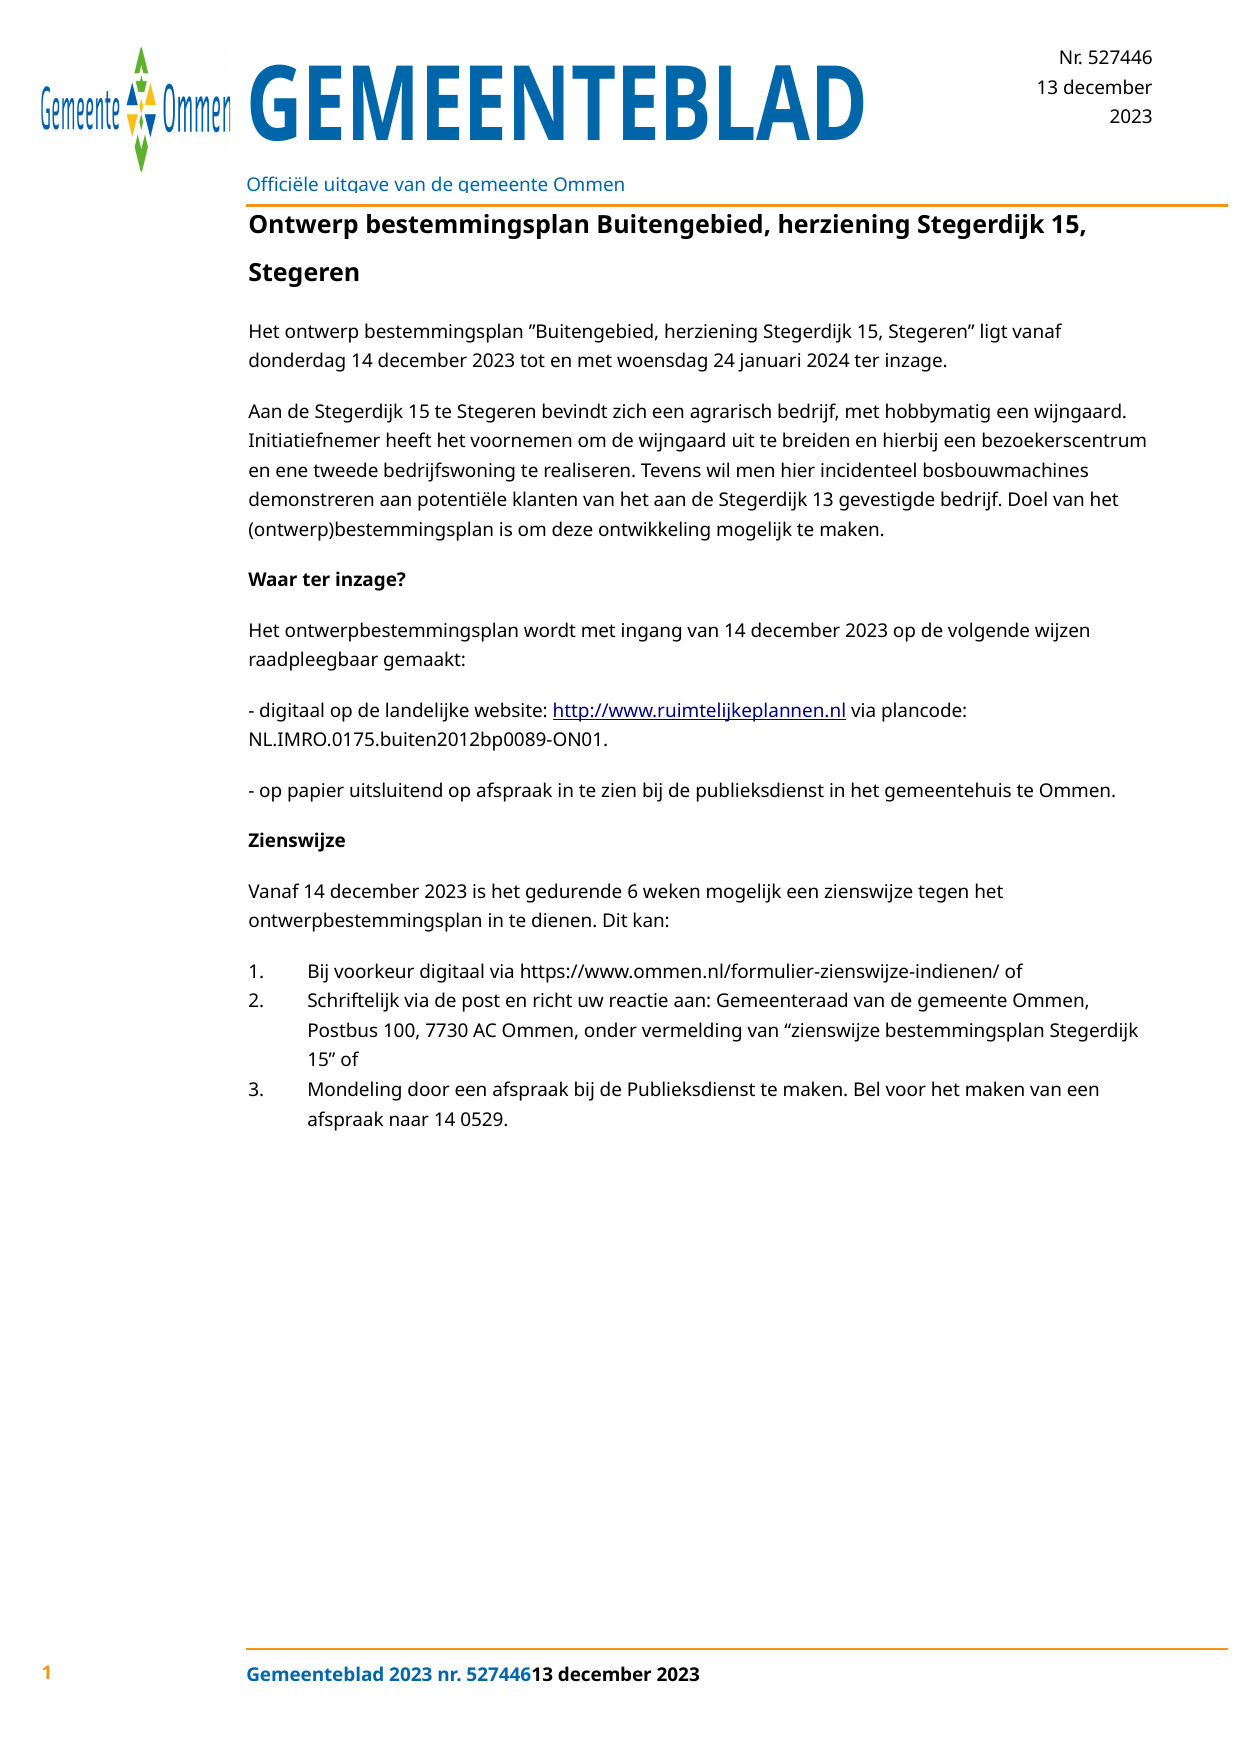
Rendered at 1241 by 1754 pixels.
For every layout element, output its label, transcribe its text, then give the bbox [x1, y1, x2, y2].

text Vanaf 14 december 2023 is het gedurende 6 weken mogelijk een zienswijze tegen het ontwerpbestemmingsplan in te dienen. Dit kan: [248, 878, 1152, 933]
text Waar ter inzage? [248, 567, 1152, 592]
text Het ontwerp bestemmingsplan ”Buitengebied, herziening Stegerdijk 15, Stegeren” ligt vanaf donderdag 14 december 2023 tot en met woensdag 24 januari 2024 ter inzage. [248, 318, 1152, 373]
list Mondeling door een afspraak bij de Publieksdienst te maken. Bel voor het maken van een afspraak naar 14 0529. [248, 1076, 1152, 1132]
text Ontwerp bestemmingsplan Buitengebied, herziening Stegerdijk 15, Stegeren [248, 207, 1152, 288]
list Bij voorkeur digitaal via https://www.ommen.nl/formulier-zienswijze-indienen/ of [248, 958, 1152, 984]
picture [41, 47, 231, 172]
text Het ontwerpbestemmingsplan wordt met ingang van 14 december 2023 op de volgende wijzen raadpleegbaar gemaakt: [248, 617, 1152, 672]
text Aan de Stegerdijk 15 te Stegeren bevindt zich een agrarisch bedrijf, met hobbymatig een wijngaard. Initiatiefnemer heeft het voornemen om de wijngaard uit te breiden en hierbij een bezoekerscentrum en ene tweede bedrijfswoning te realiseren. Tevens wil men hier incidenteel bosbouwmachines demonstreren aan potentiële klanten van het aan de Stegerdijk 13 gevestigde bedrijf. Doel van het (ontwerp)bestemmingsplan is om deze ontwikkeling mogelijk te maken. [248, 398, 1152, 542]
list Schriftelijk via de post en richt uw reactie aan: Gemeenteraad van de gemeente Ommen, Postbus 100, 7730 AC Ommen, onder vermelding van “zienswijze bestemmingsplan Stegerdijk 15” of [248, 987, 1152, 1072]
text - digitaal op de landelijke website: http://www.ruimtelijkeplannen.nl via plancode: NL.IMRO.0175.buiten2012bp0089-ON01. [248, 697, 1152, 752]
text - op papier uitsluitend op afspraak in te zien bij de publieksdienst in het gemeentehuis te Ommen. [248, 777, 1152, 803]
text Zienswijze [248, 827, 1152, 853]
